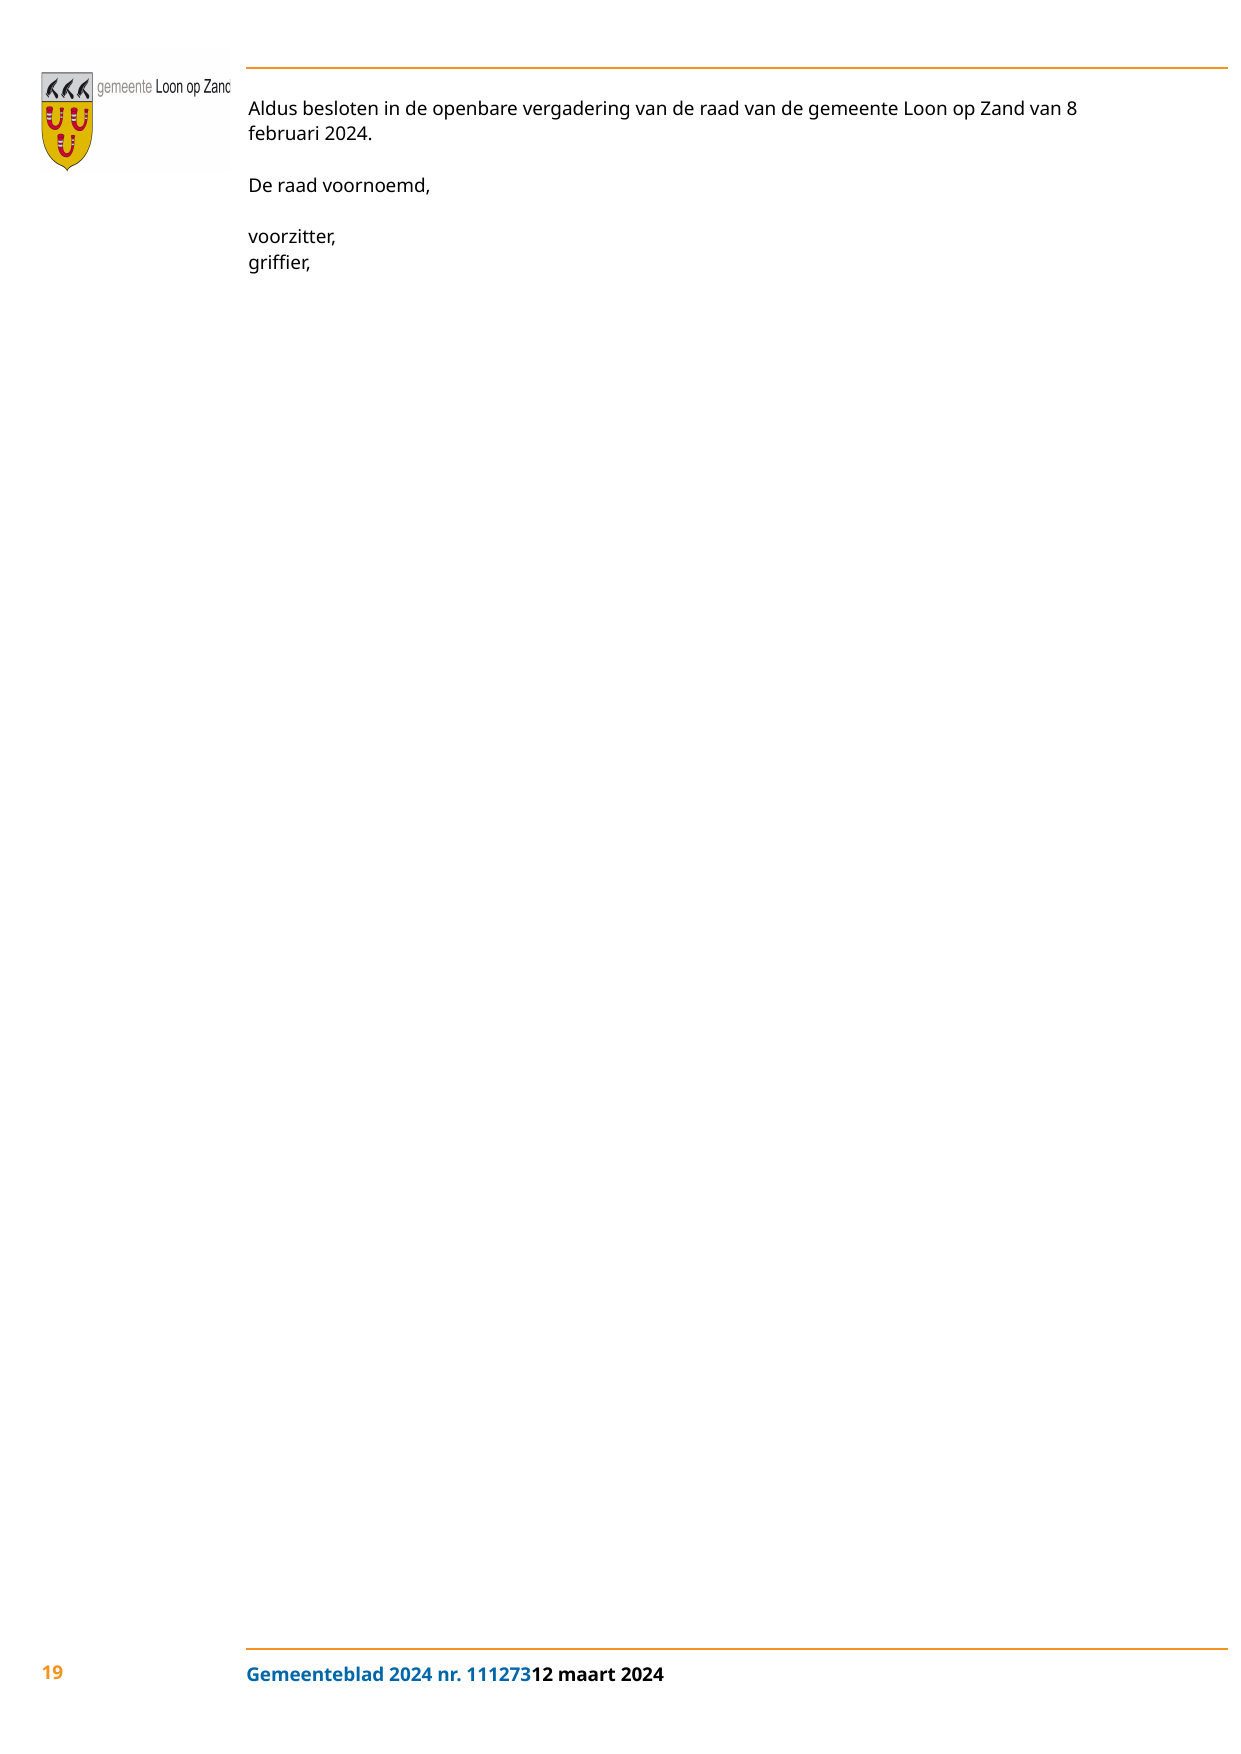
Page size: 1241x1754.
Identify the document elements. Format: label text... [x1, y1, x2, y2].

text griffier, [248, 249, 1152, 275]
picture [41, 47, 231, 172]
text De raad voornoemd, [248, 172, 1152, 198]
text voorzitter, [248, 223, 1152, 249]
text Aldus besloten in de openbare vergadering van de raad van de gemeente Loon op Zand van 8 februari 2024. [248, 95, 1152, 146]
